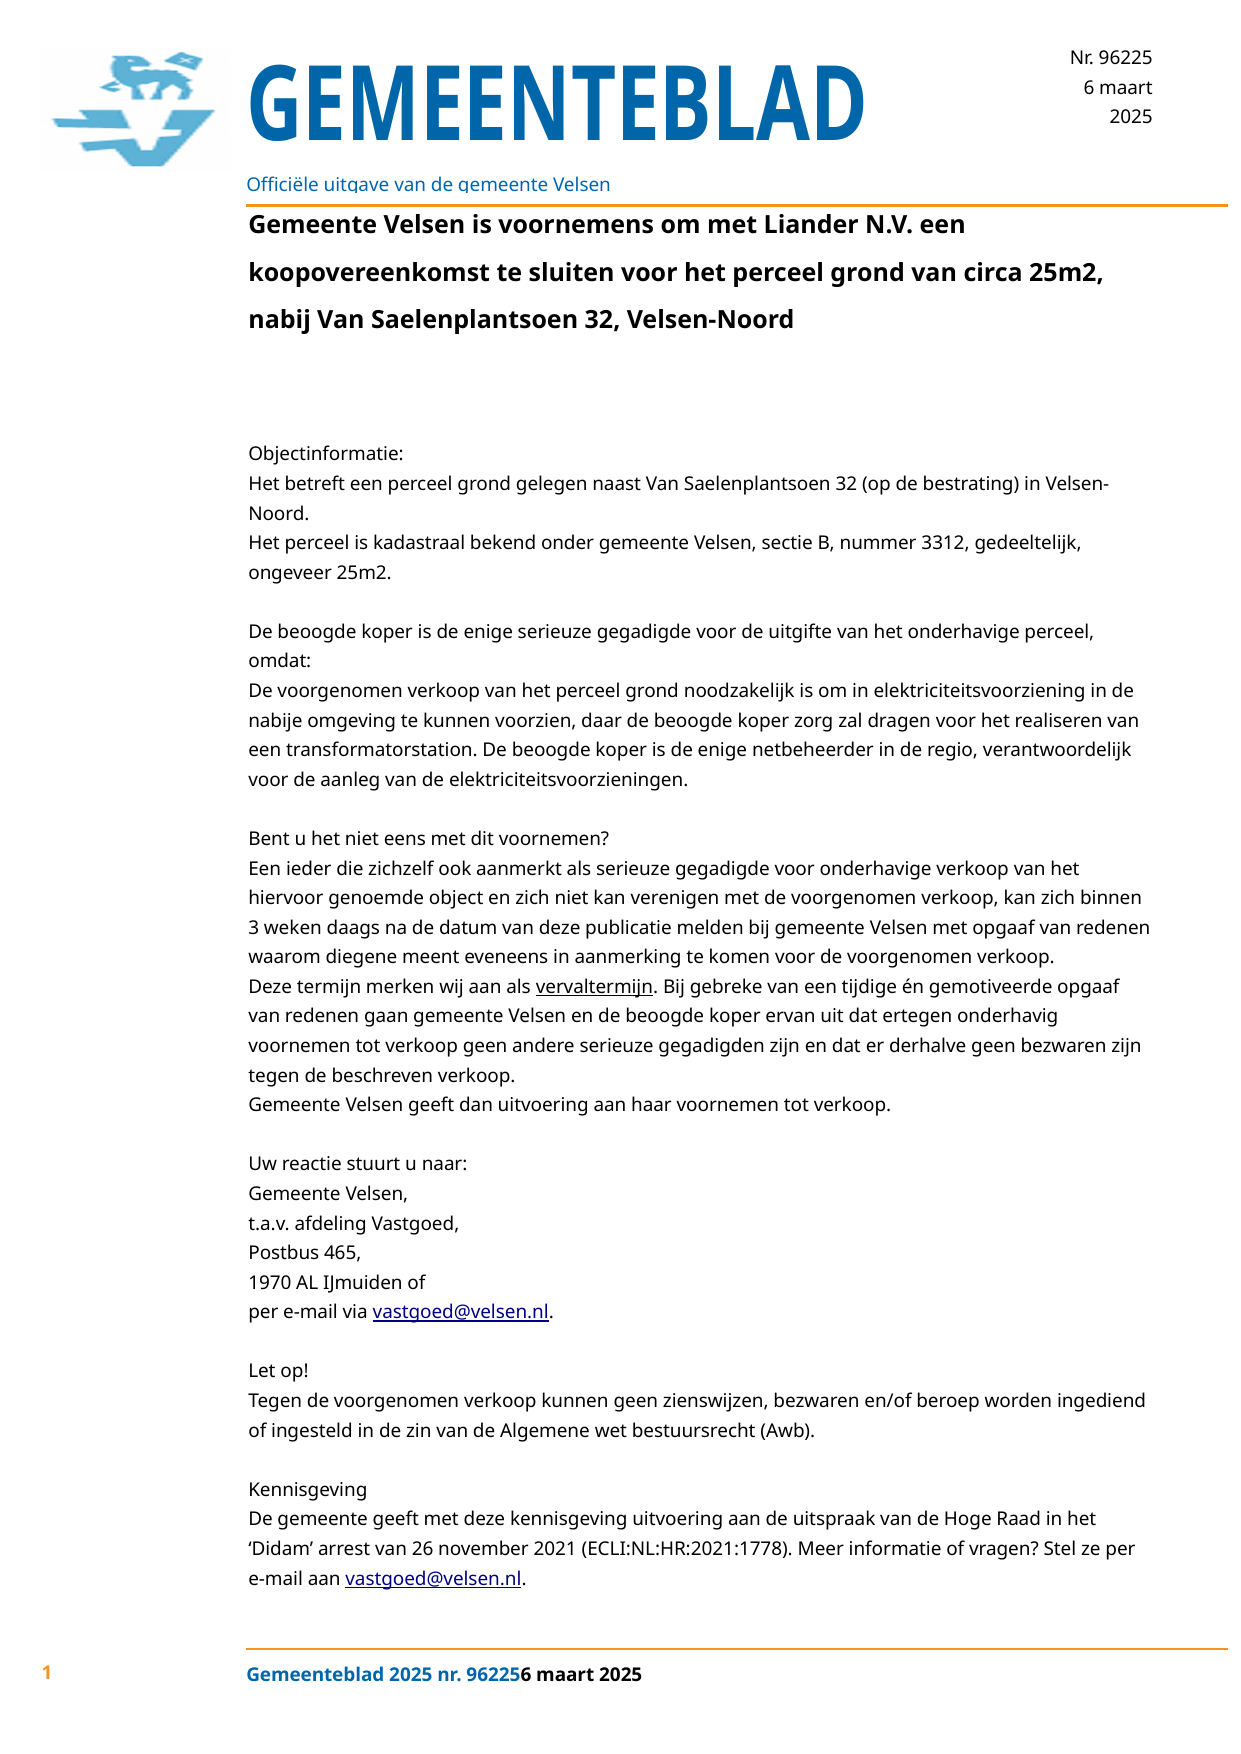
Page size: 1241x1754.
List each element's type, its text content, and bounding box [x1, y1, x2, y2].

text Het perceel is kadastraal bekend onder gemeente Velsen, sectie B, nummer 3312, gedeeltelijk, ongeveer 25m2. [248, 529, 1152, 584]
text Postbus 465, [248, 1239, 1152, 1265]
text Deze termijn merken wij aan als vervaltermijn. Bij gebreke van een tijdige én gemotiveerde opgaaf van redenen gaan gemeente Velsen en de beoogde koper ervan uit dat ertegen onderhavig voornemen tot verkoop geen andere serieuze gegadigden zijn en dat er derhalve geen bezwaren zijn tegen de beschreven verkoop. [248, 973, 1152, 1087]
text Objectinformatie: [248, 441, 1152, 466]
text De beoogde koper is de enige serieuze gegadigde voor de uitgifte van het onderhavige perceel, omdat: [248, 618, 1152, 673]
text Gemeente Velsen geeft dan uitvoering aan haar voornemen tot verkoop. [248, 1091, 1152, 1117]
text Een ieder die zichzelf ook aanmerkt als serieuze gegadigde voor onderhavige verkoop van het hiervoor genoemde object en zich niet kan verenigen met de voorgenomen verkoop, kan zich binnen 3 weken daags na de datum van deze publicatie melden bij gemeente Velsen met opgaaf van redenen waarom diegene meent eveneens in aanmerking te komen voor de voorgenomen verkoop. [248, 855, 1152, 969]
text per e-mail via vastgoed@velsen.nl. [248, 1298, 1152, 1324]
text De voorgenomen verkoop van het perceel grond noodzakelijk is om in elektriciteitsvoorziening in de nabije omgeving te kunnen voorzien, daar de beoogde koper zorg zal dragen voor het realiseren van een transformatorstation. De beoogde koper is de enige netbeheerder in de regio, verantwoordelijk voor de aanleg van de elektriciteitsvoorzieningen. [248, 677, 1152, 792]
text 1970 AL IJmuiden of [248, 1269, 1152, 1294]
text Het betreft een perceel grond gelegen naast Van Saelenplantsoen 32 (op de bestrating) in Velsen-Noord. [248, 470, 1152, 525]
text Let op! [248, 1358, 1152, 1383]
text Uw reactie stuurt u naar: [248, 1151, 1152, 1176]
text De gemeente geeft met deze kennisgeving uitvoering aan de uitspraak van de Hoge Raad in het ‘Didam’ arrest van 26 november 2021 (ECLI:NL:HR:2021:1778). Meer informatie of vragen? Stel ze per e-mail aan vastgoed@velsen.nl. [248, 1506, 1152, 1590]
text Tegen de voorgenomen verkoop kunnen geen zienswijzen, bezwaren en/of beroep worden ingediend of ingesteld in de zin van de Algemene wet bestuursrecht (Awb). [248, 1387, 1152, 1442]
picture [41, 47, 231, 172]
text Gemeente Velsen, [248, 1180, 1152, 1206]
text Bent u het niet eens met dit voornemen? [248, 825, 1152, 851]
text Gemeente Velsen is voornemens om met Liander N.V. een koopovereenkomst te sluiten voor het perceel grond van circa 25m2, nabij Van Saelenplantsoen 32, Velsen-Noord [248, 207, 1152, 336]
text t.a.v. afdeling Vastgoed, [248, 1210, 1152, 1235]
text Kennisgeving [248, 1476, 1152, 1502]
